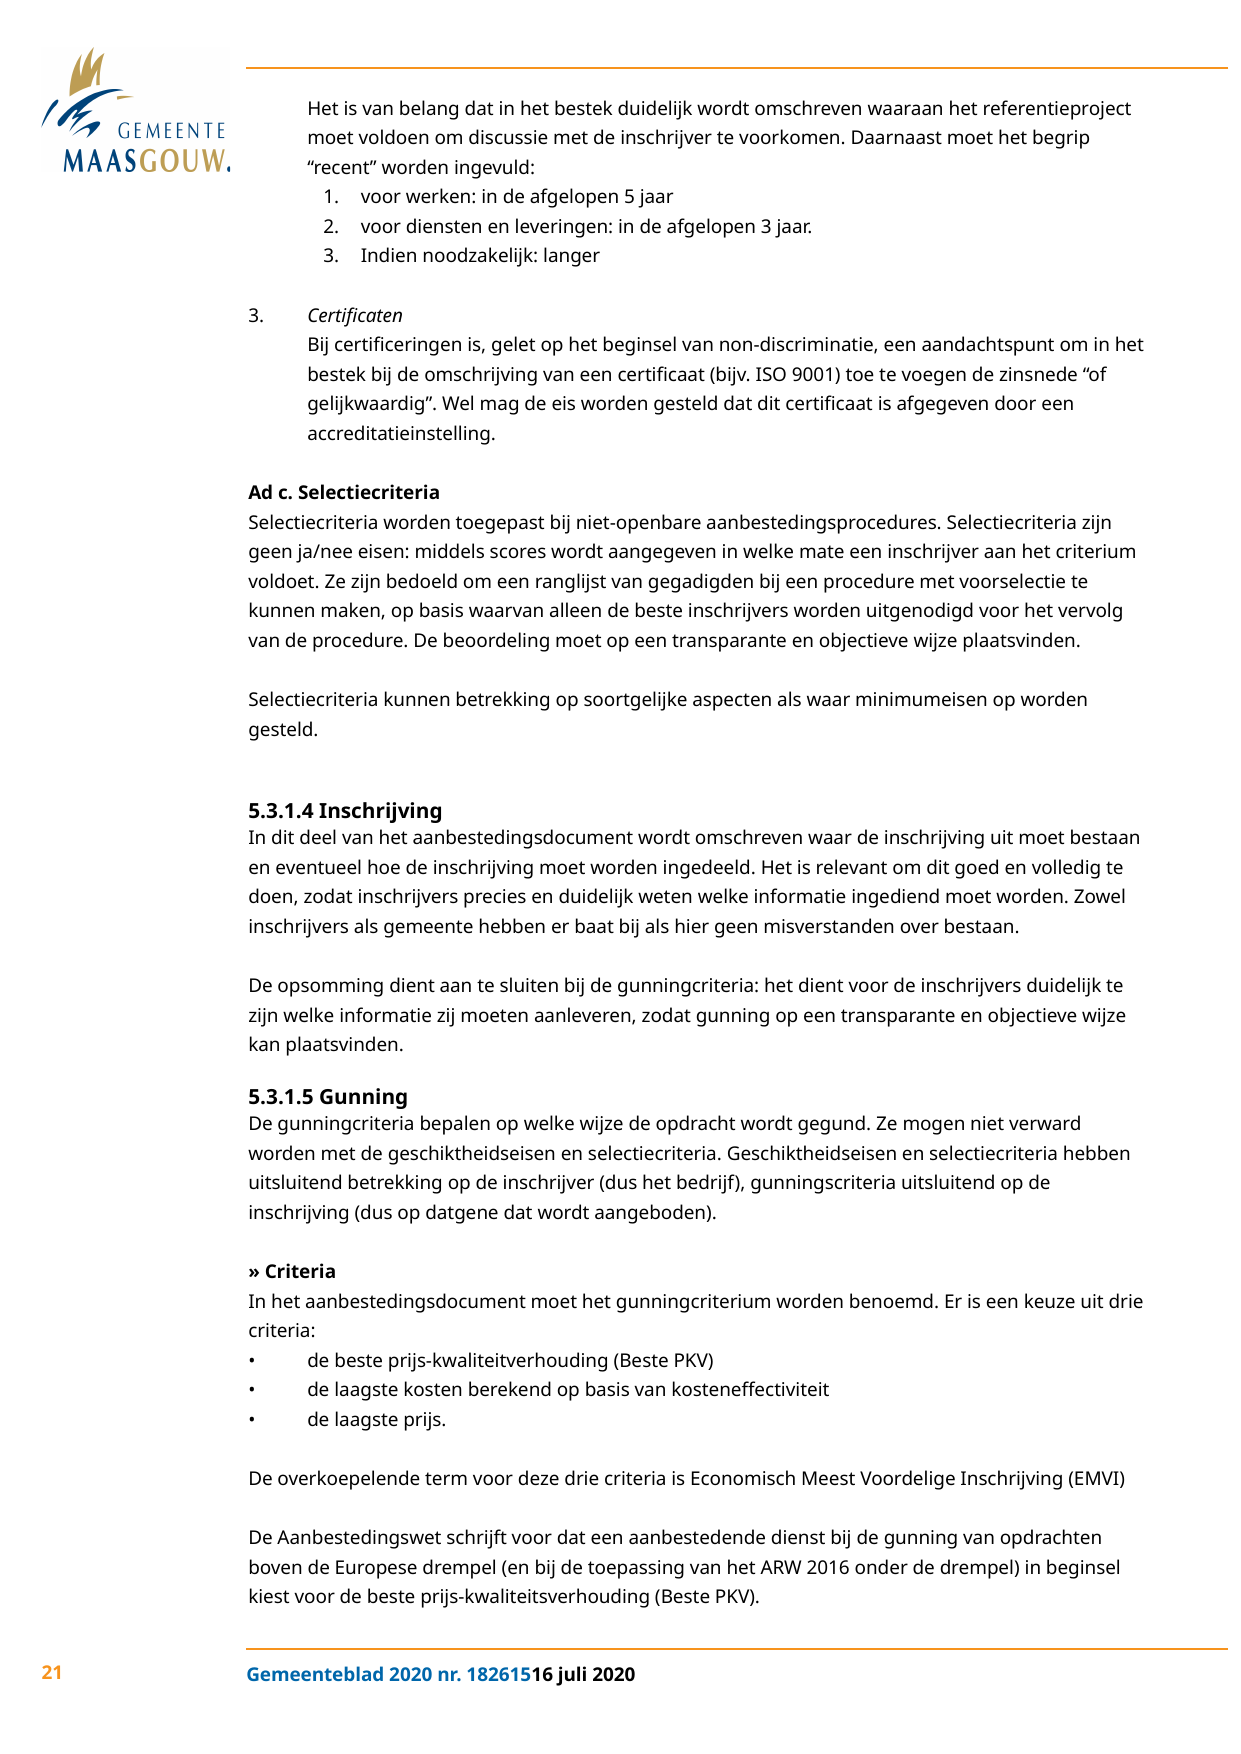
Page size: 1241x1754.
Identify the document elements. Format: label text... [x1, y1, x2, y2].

text De overkoepelende term voor deze drie criteria is Economisch Meest Voordelige Inschrijving (EMVI) [248, 1465, 1152, 1491]
text 5.3.1.4 Inschrijving [248, 796, 1152, 824]
list de laagste prijs. [248, 1406, 1152, 1432]
text De gunningcriteria bepalen op welke wijze de opdracht wordt gegund. Ze mogen niet verward worden met de geschiktheidseisen en selectiecriteria. Geschiktheidseisen en selectiecriteria hebben uitsluitend betrekking op de inschrijver (dus het bedrijf), gunningscriteria uitsluitend op de inschrijving (dus op datgene dat wordt aangeboden). [248, 1110, 1152, 1225]
picture [41, 47, 231, 172]
text In dit deel van het aanbestedingsdocument wordt omschreven waar de inschrijving uit moet bestaan en eventueel hoe de inschrijving moet worden ingedeeld. Het is relevant om dit goed en volledig te doen, zodat inschrijvers precies en duidelijk weten welke informatie ingediend moet worden. Zowel inschrijvers als gemeente hebben er baat bij als hier geen misverstanden over bestaan. [248, 824, 1152, 939]
list voor werken: in de afgelopen 5 jaar [323, 183, 1152, 209]
text » Criteria [248, 1258, 1152, 1284]
list voor diensten en leveringen: in de afgelopen 3 jaar. [323, 213, 1152, 239]
text Selectiecriteria worden toegepast bij niet-openbare aanbestedingsprocedures. Selectiecriteria zijn geen ja/nee eisen: middels scores wordt aangegeven in welke mate een inschrijver aan het criterium voldoet. Ze zijn bedoeld om een ranglijst van gegadigden bij een procedure met voorselectie te kunnen maken, op basis waarvan alleen de beste inschrijvers worden uitgenodigd voor het vervolg van de procedure. De beoordeling moet op een transparante en objectieve wijze plaatsvinden. [248, 509, 1152, 653]
list Het is van belang dat in het bestek duidelijk wordt omschreven waaraan het referentieproject moet voldoen om discussie met de inschrijver te voorkomen. Daarnaast moet het begrip “recent” worden ingevuld: [248, 95, 1152, 180]
list Indien noodzakelijk: langer [323, 243, 1152, 268]
text De opsomming dient aan te sluiten bij de gunningcriteria: het dient voor de inschrijvers duidelijk te zijn welke informatie zij moeten aanleveren, zodat gunning op een transparante en objectieve wijze kan plaatsvinden. [248, 972, 1152, 1057]
list de beste prijs-kwaliteitverhouding (Beste PKV) [248, 1347, 1152, 1373]
text De Aanbestedingswet schrijft voor dat een aanbestedende dienst bij de gunning van opdrachten boven de Europese drempel (en bij de toepassing van het ARW 2016 onder de drempel) in beginsel kiest voor de beste prijs-kwaliteitsverhouding (Beste PKV). [248, 1524, 1152, 1609]
text Ad c. Selectiecriteria [248, 479, 1152, 505]
list Bij certificeringen is, gelet op het beginsel van non-discriminatie, een aandachtspunt om in het bestek bij de omschrijving van een certificaat (bijv. ISO 9001) toe te voegen de zinsnede “of gelijkwaardig”. Wel mag de eis worden gesteld dat dit certificaat is afgegeven door een accreditatieinstelling. [248, 331, 1152, 446]
list de laagste kosten berekend op basis van kosteneffectiviteit [248, 1377, 1152, 1402]
text In het aanbestedingsdocument moet het gunningcriterium worden benoemd. Er is een keuze uit drie criteria: [248, 1288, 1152, 1343]
text 5.3.1.5 Gunning [248, 1082, 1152, 1110]
text Selectiecriteria kunnen betrekking op soortgelijke aspecten als waar minimumeisen op worden gesteld. [248, 686, 1152, 742]
list Certificaten [248, 302, 1152, 328]
